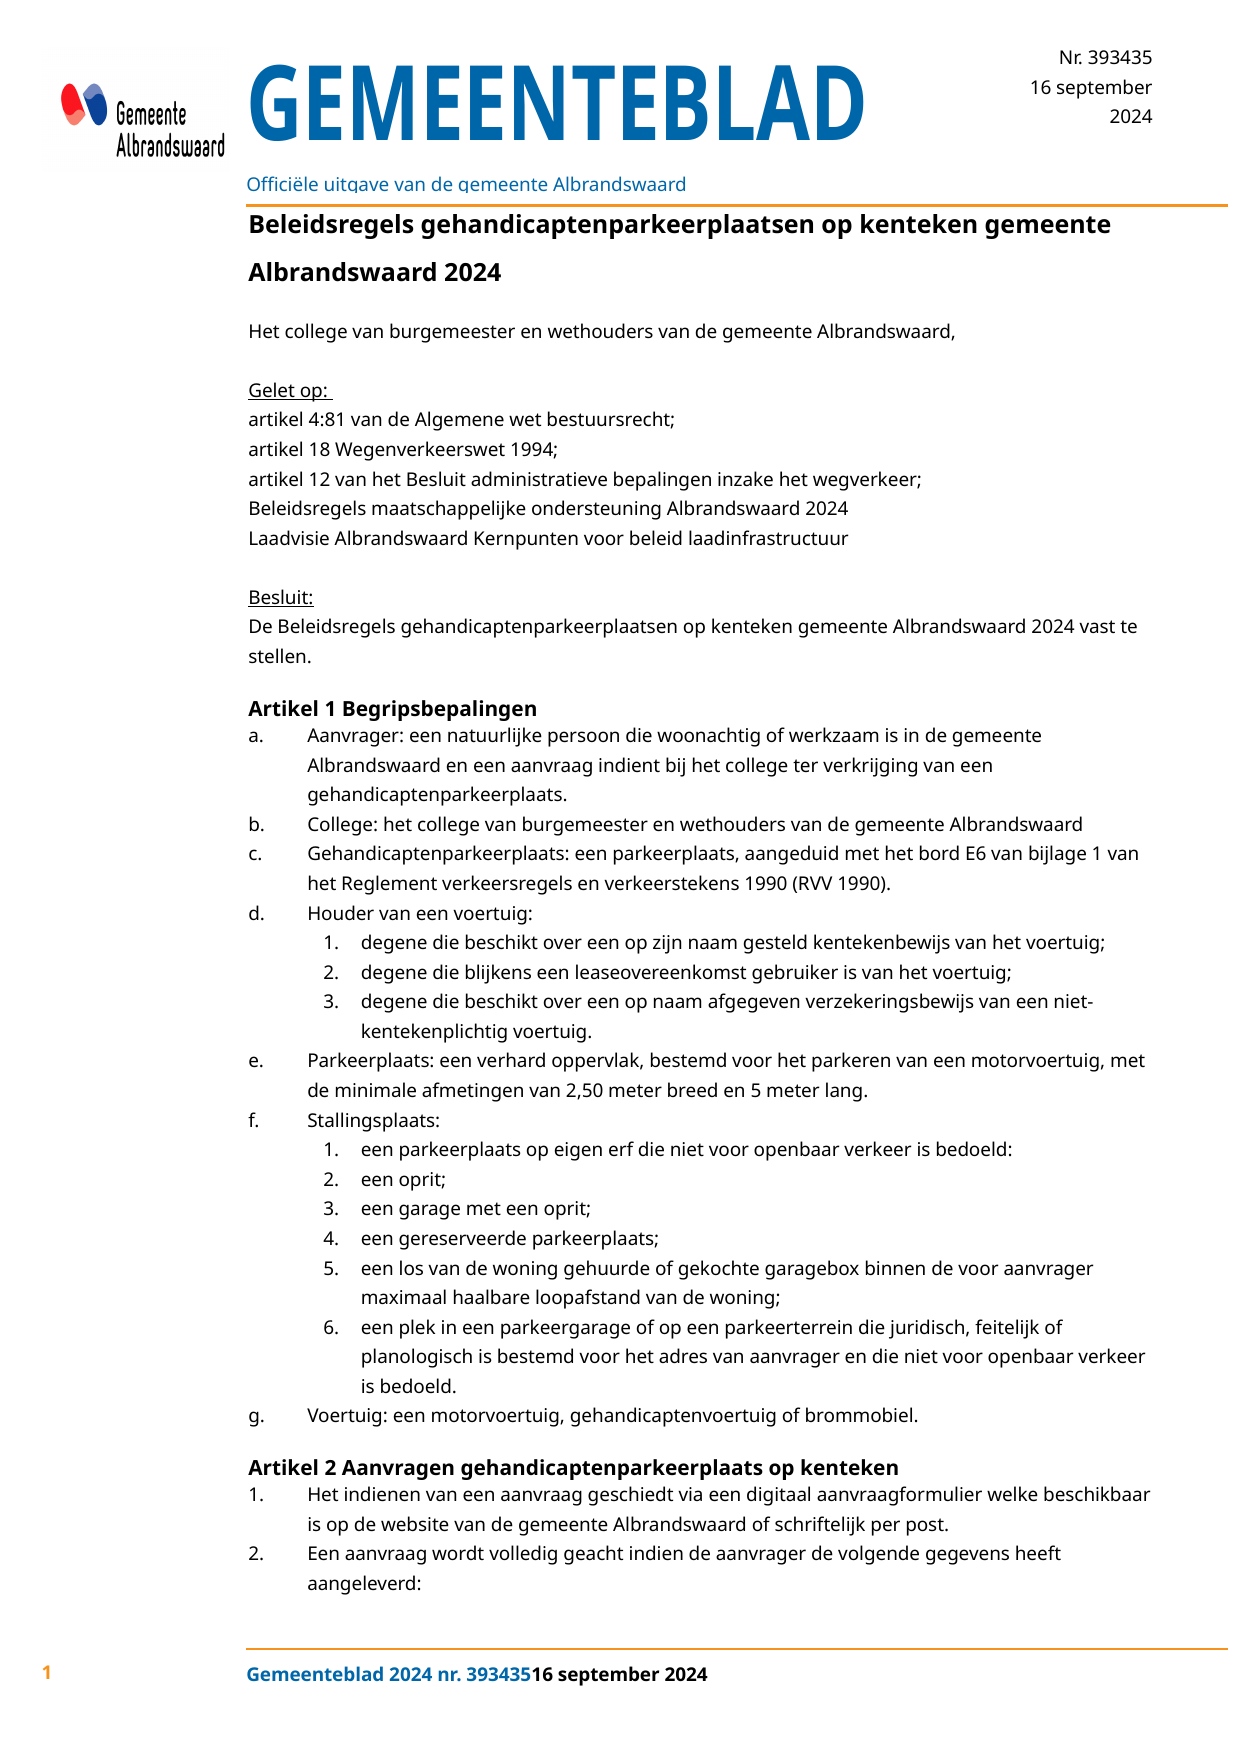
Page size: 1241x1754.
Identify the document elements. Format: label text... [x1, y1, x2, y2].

text Beleidsregels maatschappelijke ondersteuning Albrandswaard 2024 [248, 495, 1152, 521]
text Beleidsregels gehandicaptenparkeerplaatsen op kenteken gemeente Albrandswaard 2024 [248, 207, 1152, 288]
text artikel 18 Wegenverkeerswet 1994; [248, 436, 1152, 462]
list Een aanvraag wordt volledig geacht indien de aanvrager de volgende gegevens heeft aangeleverd: [248, 1541, 1152, 1596]
list Houder van een voertuig: [248, 900, 1152, 925]
text artikel 12 van het Besluit administratieve bepalingen inzake het wegverkeer; [248, 466, 1152, 492]
picture [41, 47, 231, 172]
text artikel 4:81 van de Algemene wet bestuursrecht; [248, 407, 1152, 432]
text Gelet op: [248, 377, 1152, 403]
list College: het college van burgemeester en wethouders van de gemeente Albrandswaard [248, 811, 1152, 837]
list een oprit; [323, 1166, 1152, 1192]
list een gereserveerde parkeerplaats; [323, 1225, 1152, 1251]
list Voertuig: een motorvoertuig, gehandicaptenvoertuig of brommobiel. [248, 1403, 1152, 1428]
list een plek in een parkeergarage of op een parkeerterrein die juridisch, feitelijk of planologisch is bestemd voor het adres van aanvrager en die niet voor openbaar verkeer is bedoeld. [323, 1314, 1152, 1399]
list degene die beschikt over een op naam afgegeven verzekeringsbewijs van een niet-kentekenplichtig voertuig. [323, 988, 1152, 1044]
text Artikel 2 Aanvragen gehandicaptenparkeerplaats op kenteken [248, 1453, 1152, 1481]
list degene die blijkens een leaseovereenkomst gebruiker is van het voertuig; [323, 959, 1152, 984]
text De Beleidsregels gehandicaptenparkeerplaatsen op kenteken gemeente Albrandswaard 2024 vast te stellen. [248, 614, 1152, 669]
list een parkeerplaats op eigen erf die niet voor openbaar verkeer is bedoeld: [323, 1136, 1152, 1162]
list Gehandicaptenparkeerplaats: een parkeerplaats, aangeduid met het bord E6 van bijlage 1 van het Reglement verkeersregels en verkeerstekens 1990 (RVV 1990). [248, 841, 1152, 896]
list Stallingsplaats: [248, 1107, 1152, 1132]
list degene die beschikt over een op zijn naam gesteld kentekenbewijs van het voertuig; [323, 929, 1152, 955]
text Het college van burgemeester en wethouders van de gemeente Albrandswaard, [248, 318, 1152, 344]
list een los van de woning gehuurde of gekochte garagebox binnen de voor aanvrager maximaal haalbare loopafstand van de woning; [323, 1255, 1152, 1310]
text Artikel 1 Begripsbepalingen [248, 694, 1152, 722]
list Parkeerplaats: een verhard oppervlak, bestemd voor het parkeren van een motorvoertuig, met de minimale afmetingen van 2,50 meter breed en 5 meter lang. [248, 1048, 1152, 1103]
text Besluit: [248, 584, 1152, 610]
list Het indienen van een aanvraag geschiedt via een digitaal aanvraagformulier welke beschikbaar is op de website van de gemeente Albrandswaard of schriftelijk per post. [248, 1481, 1152, 1537]
list Aanvrager: een natuurlijke persoon die woonachtig of werkzaam is in de gemeente Albrandswaard en een aanvraag indient bij het college ter verkrijging van een gehandicaptenparkeerplaats. [248, 722, 1152, 807]
text Laadvisie Albrandswaard Kernpunten voor beleid laadinfrastructuur [248, 525, 1152, 551]
list een garage met een oprit; [323, 1196, 1152, 1221]
